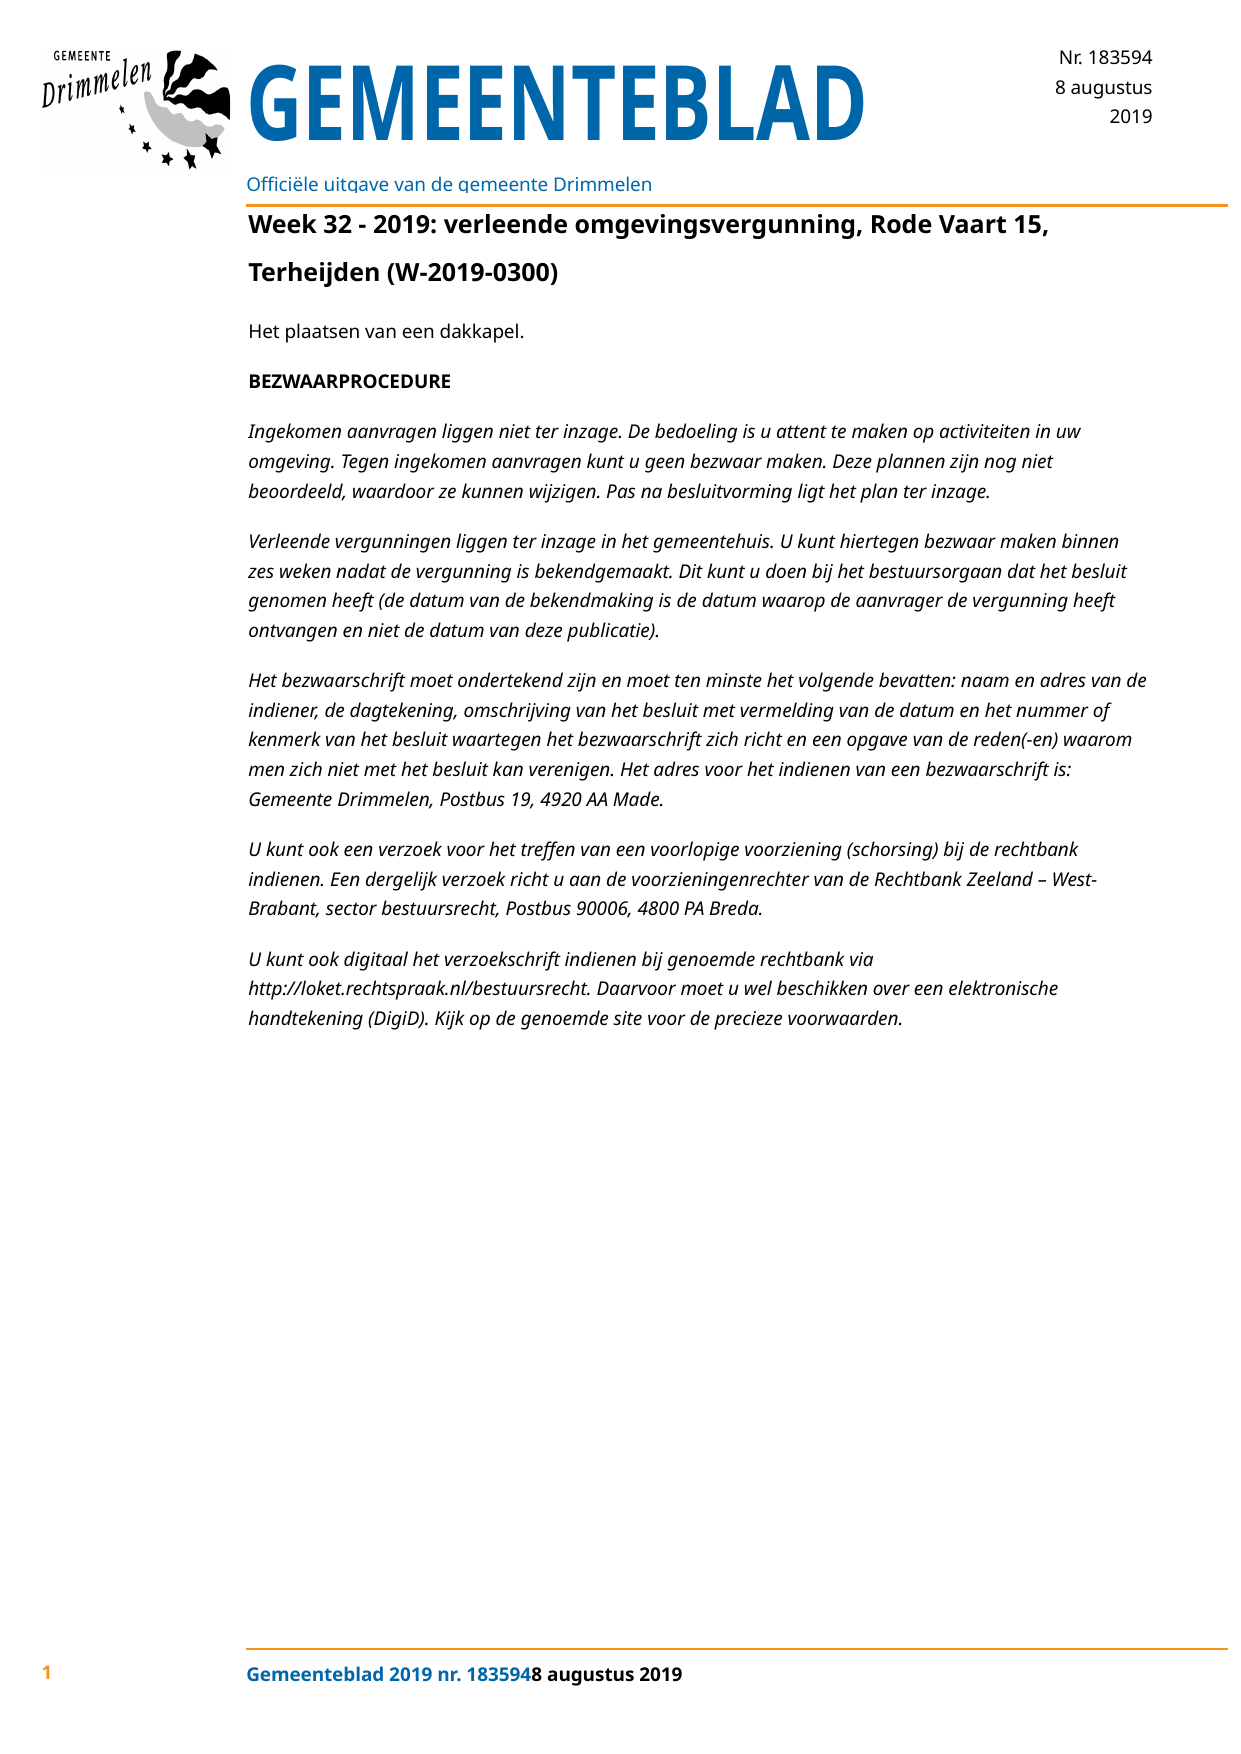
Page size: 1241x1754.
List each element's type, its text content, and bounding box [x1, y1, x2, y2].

text U kunt ook een verzoek voor het treffen van een voorlopige voorziening (schorsing) bij de rechtbank indienen. Een dergelijk verzoek richt u aan de voorzieningenrechter van de Rechtbank Zeeland – West-Brabant, sector bestuursrecht, Postbus 90006, 4800 PA Breda. [248, 836, 1152, 921]
text Verleende vergunningen liggen ter inzage in het gemeentehuis. U kunt hiertegen bezwaar maken binnen zes weken nadat de vergunning is bekendgemaakt. Dit kunt u doen bij het bestuursorgaan dat het besluit genomen heeft (de datum van de bekendmaking is de datum waarop de aanvrager de vergunning heeft ontvangen en niet de datum van deze publicatie). [248, 528, 1152, 643]
text Het bezwaarschrift moet ondertekend zijn en moet ten minste het volgende bevatten: naam en adres van de indiener, de dagtekening, omschrijving van het besluit met vermelding van de datum en het nummer of kenmerk van het besluit waartegen het bezwaarschrift zich richt en een opgave van de reden(-en) waarom men zich niet met het besluit kan verenigen. Het adres voor het indienen van een bezwaarschrift is: Gemeente Drimmelen, Postbus 19, 4920 AA Made. [248, 667, 1152, 812]
text Ingekomen aanvragen liggen niet ter inzage. De bedoeling is u attent te maken op activiteiten in uw omgeving. Tegen ingekomen aanvragen kunt u geen bezwaar maken. Deze plannen zijn nog niet beoordeeld, waardoor ze kunnen wijzigen. Pas na besluitvorming ligt het plan ter inzage. [248, 419, 1152, 504]
text Week 32 - 2019: verleende omgevingsvergunning, Rode Vaart 15, Terheijden (W-2019-0300) [248, 207, 1152, 288]
text Het plaatsen van een dakkapel. [248, 318, 1152, 344]
text U kunt ook digitaal het verzoekschrift indienen bij genoemde rechtbank via http://loket.rechtspraak.nl/bestuursrecht. Daarvoor moet u wel beschikken over een elektronische handtekening (DigiD). Kijk op de genoemde site voor de precieze voorwaarden. [248, 946, 1152, 1031]
picture [41, 47, 231, 172]
text BEZWAARPROCEDURE [248, 368, 1152, 394]
